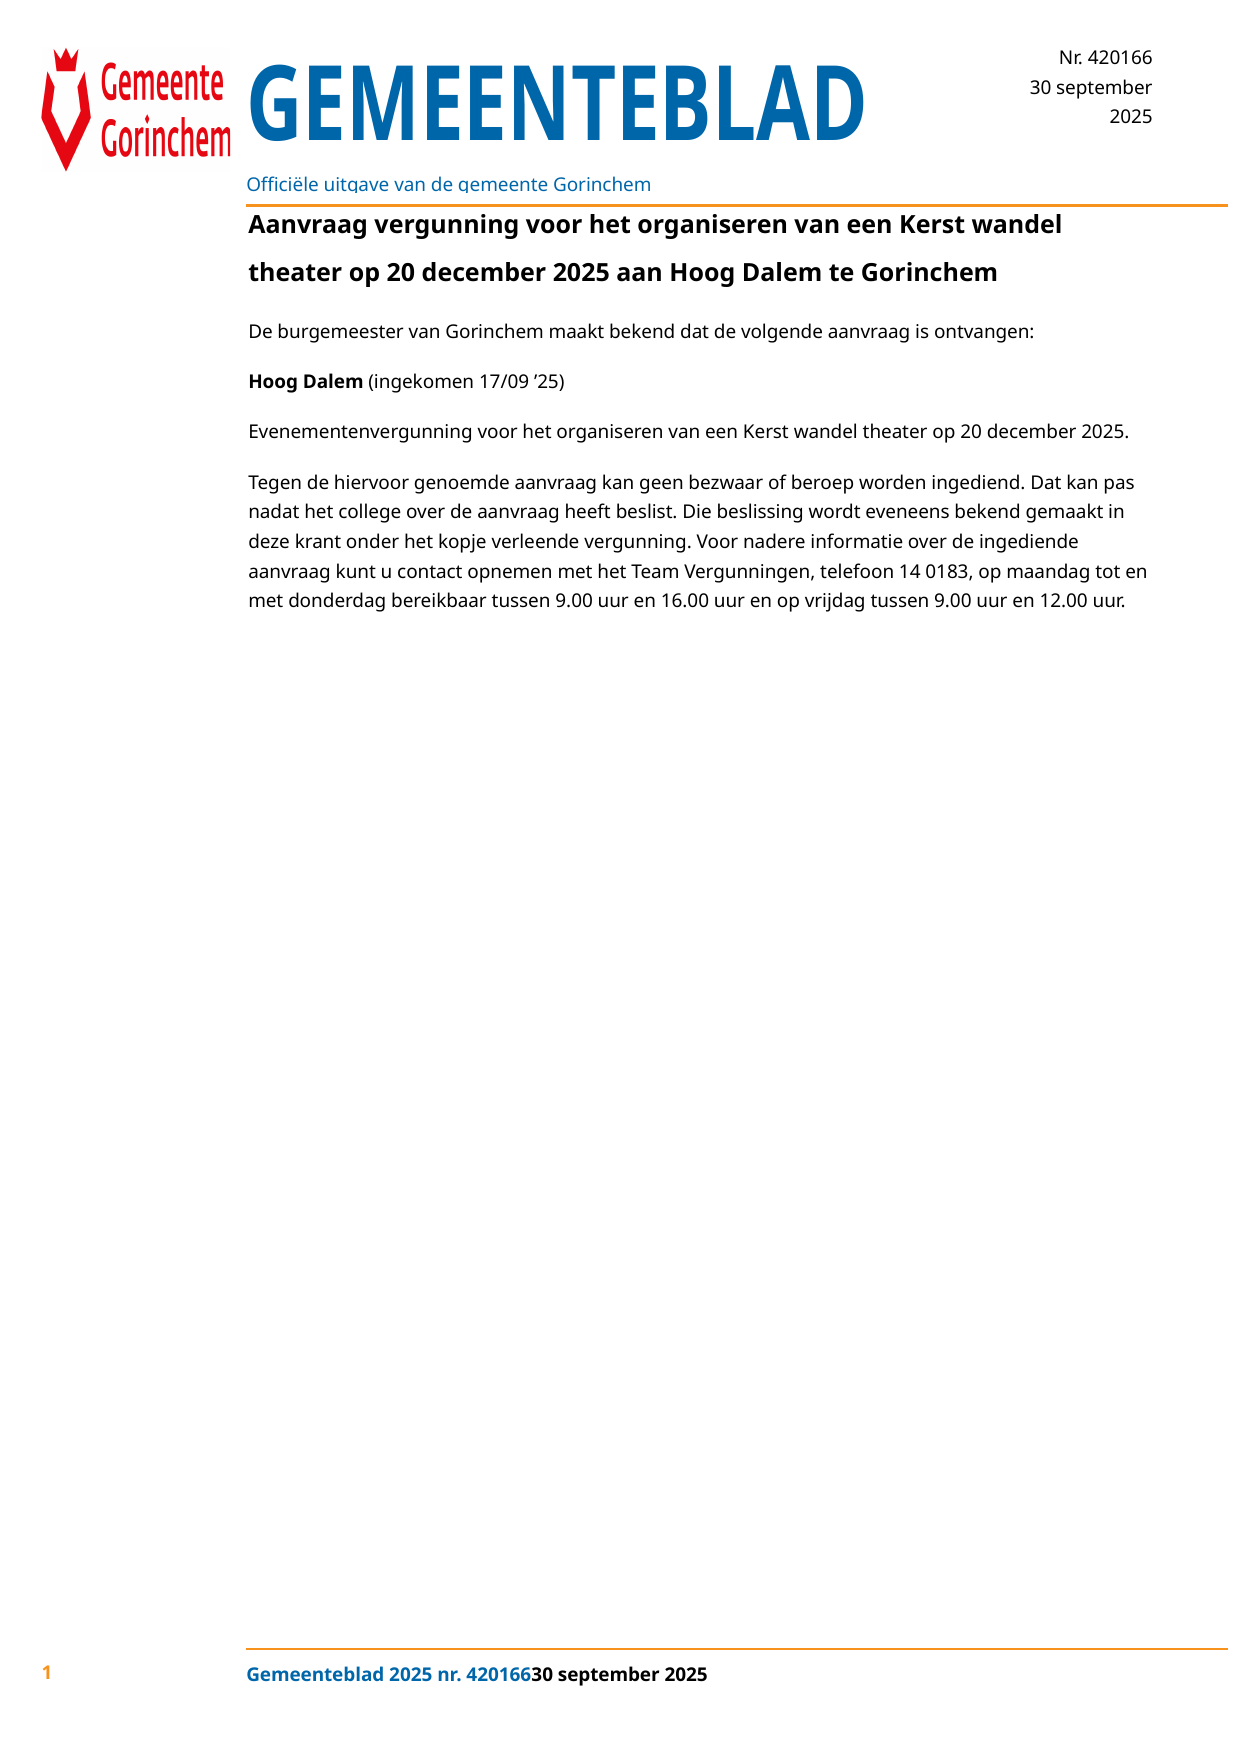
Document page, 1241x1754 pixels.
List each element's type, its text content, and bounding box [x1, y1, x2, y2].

text Hoog Dalem (ingekomen 17/09 ’25) [248, 368, 1152, 394]
picture [41, 47, 231, 172]
text Tegen de hiervoor genoemde aanvraag kan geen bezwaar of beroep worden ingediend. Dat kan pas nadat het college over de aanvraag heeft beslist. Die beslissing wordt eveneens bekend gemaakt in deze krant onder het kopje verleende vergunning. Voor nadere informatie over de ingediende aanvraag kunt u contact opnemen met het Team Vergunningen, telefoon 14 0183, op maandag tot en met donderdag bereikbaar tussen 9.00 uur en 16.00 uur en op vrijdag tussen 9.00 uur en 12.00 uur. [248, 469, 1152, 613]
text Evenementenvergunning voor het organiseren van een Kerst wandel theater op 20 december 2025. [248, 419, 1152, 444]
text De burgemeester van Gorinchem maakt bekend dat de volgende aanvraag is ontvangen: [248, 318, 1152, 344]
text Aanvraag vergunning voor het organiseren van een Kerst wandel theater op 20 december 2025 aan Hoog Dalem te Gorinchem [248, 207, 1152, 288]
